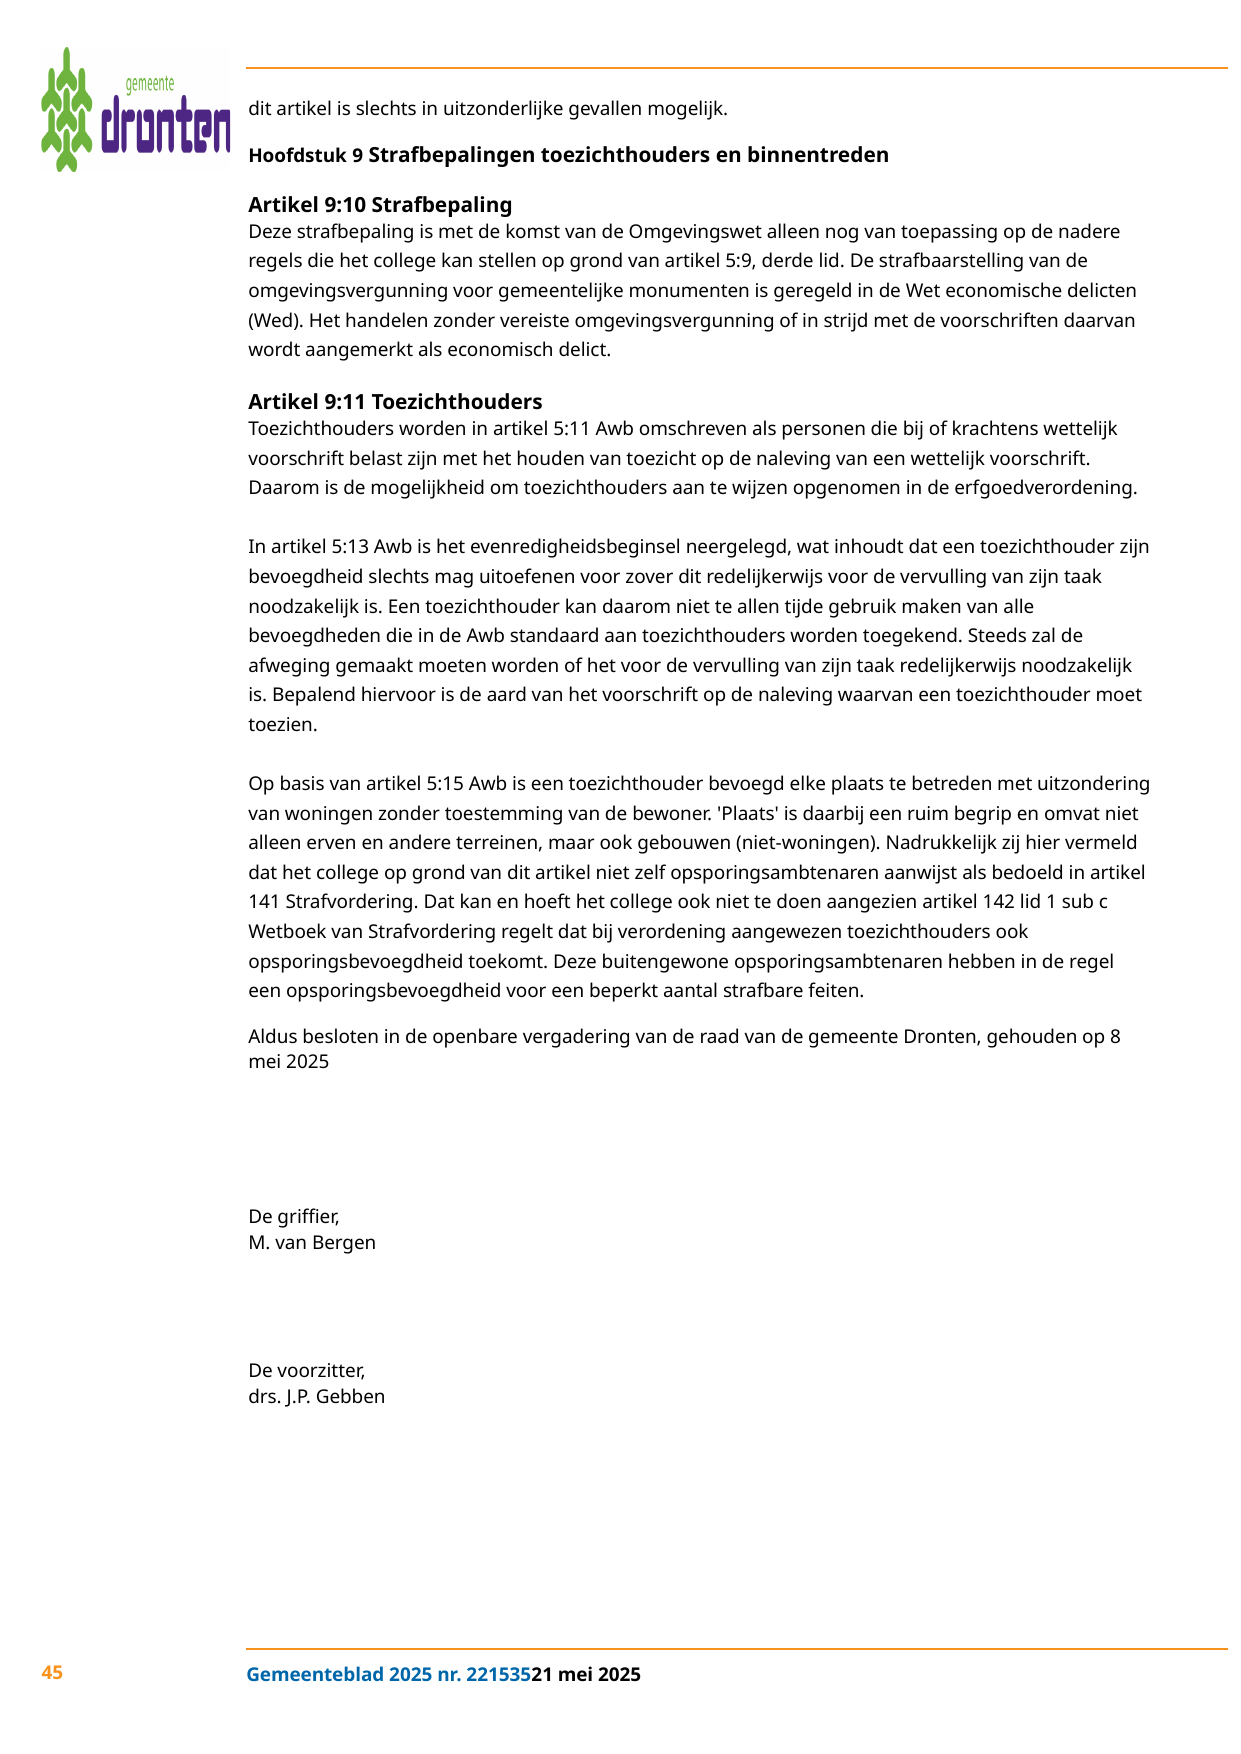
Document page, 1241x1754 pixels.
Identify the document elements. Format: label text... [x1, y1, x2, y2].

text dit artikel is slechts in uitzonderlijke gevallen mogelijk. [248, 95, 1152, 121]
text Deze strafbepaling is met de komst van de Omgevingswet alleen nog van toepassing op de nadere regels die het college kan stellen op grond van artikel 5:9, derde lid. De strafbaarstelling van de omgevingsvergunning voor gemeentelijke monumenten is geregeld in de Wet economische delicten (Wed). Het handelen zonder vereiste omgevingsvergunning of in strijd met de voorschriften daarvan wordt aangemerkt als economisch delict. [248, 218, 1152, 362]
text M. van Bergen [248, 1229, 1152, 1254]
text Hoofdstuk 9 Strafbepalingen toezichthouders en binnentreden [248, 140, 1152, 169]
picture [41, 47, 231, 172]
text Artikel 9:11 Toezichthouders [248, 387, 1152, 415]
text drs. J.P. Gebben [248, 1383, 1152, 1409]
text De griffier, [248, 1203, 1152, 1229]
text In artikel 5:13 Awb is het evenredigheidsbeginsel neergelegd, wat inhoudt dat een toezichthouder zijn bevoegdheid slechts mag uitoefenen voor zover dit redelijkerwijs voor de vervulling van zijn taak noodzakelijk is. Een toezichthouder kan daarom niet te allen tijde gebruik maken van alle bevoegdheden die in de Awb standaard aan toezichthouders worden toegekend. Steeds zal de afweging gemaakt moeten worden of het voor de vervulling van zijn taak redelijkerwijs noodzakelijk is. Bepalend hiervoor is de aard van het voorschrift op de naleving waarvan een toezichthouder moet toezien. [248, 534, 1152, 737]
text Artikel 9:10 Strafbepaling [248, 190, 1152, 218]
text De voorzitter, [248, 1357, 1152, 1383]
text Toezichthouders worden in artikel 5:11 Awb omschreven als personen die bij of krachtens wettelijk voorschrift belast zijn met het houden van toezicht op de naleving van een wettelijk voorschrift. Daarom is de mogelijkheid om toezichthouders aan te wijzen opgenomen in de erfgoedverordening. [248, 415, 1152, 500]
text Op basis van artikel 5:15 Awb is een toezichthouder bevoegd elke plaats te betreden met uitzondering van woningen zonder toestemming van de bewoner. 'Plaats' is daarbij een ruim begrip en omvat niet alleen erven en andere terreinen, maar ook gebouwen (niet-woningen). Nadrukkelijk zij hier vermeld dat het college op grond van dit artikel niet zelf opsporingsambtenaren aanwijst als bedoeld in artikel 141 Strafvordering. Dat kan en hoeft het college ook niet te doen aangezien artikel 142 lid 1 sub c Wetboek van Strafvordering regelt dat bij verordening aangewezen toezichthouders ook opsporingsbevoegdheid toekomt. Deze buitengewone opsporingsambtenaren hebben in de regel een opsporingsbevoegdheid voor een beperkt aantal strafbare feiten. [248, 770, 1152, 1003]
text Aldus besloten in de openbare vergadering van de raad van de gemeente Dronten, gehouden op 8 mei 2025 [248, 1023, 1152, 1074]
